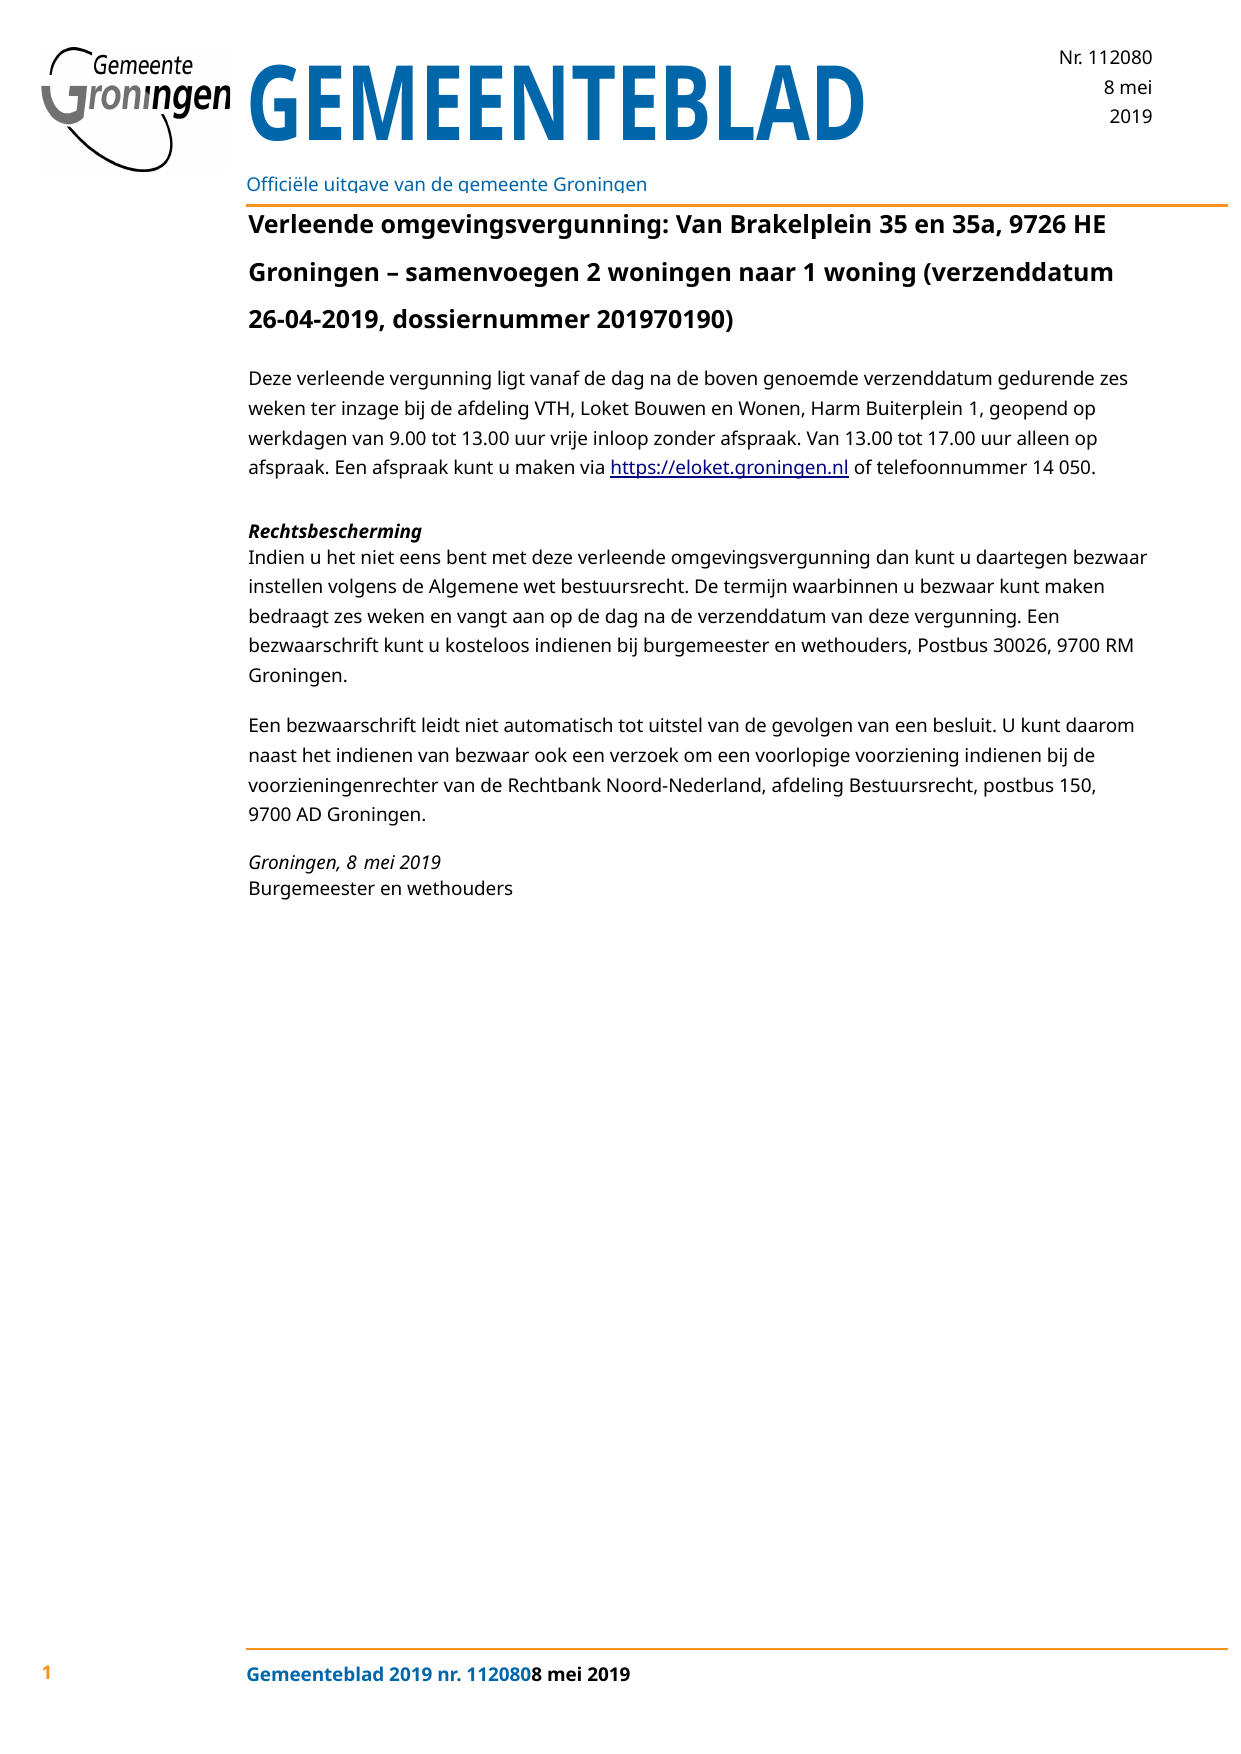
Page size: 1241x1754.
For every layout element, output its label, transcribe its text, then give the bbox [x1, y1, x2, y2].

text Rechtsbescherming [248, 518, 1152, 544]
text Deze verleende vergunning ligt vanaf de dag na de boven genoemde verzenddatum gedurende zes weken ter inzage bij de afdeling VTH, Loket Bouwen en Wonen, Harm Buiterplein 1, geopend op werkdagen van 9.00 tot 13.00 uur vrije inloop zonder afspraak. Van 13.00 tot 17.00 uur alleen op afspraak. Een afspraak kunt u maken via https://eloket.groningen.nl of telefoonnummer 14 050. [248, 366, 1152, 480]
text Indien u het niet eens bent met deze verleende omgevingsvergunning dan kunt u daartegen bezwaar instellen volgens de Algemene wet bestuursrecht. De termijn waarbinnen u bezwaar kunt maken bedraagt zes weken en vangt aan op de dag na de verzenddatum van deze vergunning. Een bezwaarschrift kunt u kosteloos indienen bij burgemeester en wethouders, Postbus 30026, 9700 RM Groningen. [248, 544, 1152, 688]
text Verleende omgevingsvergunning: Van Brakelplein 35 en 35a, 9726 HE Groningen – samenvoegen 2 woningen naar 1 woning (verzenddatum 26-04-2019, dossiernummer 201970190) [248, 207, 1152, 336]
text Groningen, 8 mei 2019 [248, 849, 1152, 875]
text Burgemeester en wethouders [248, 875, 1152, 901]
text Een bezwaarschrift leidt niet automatisch tot uitstel van de gevolgen van een besluit. U kunt daarom naast het indienen van bezwaar ook een verzoek om een voorlopige voorziening indienen bij de voorzieningenrechter van de Rechtbank Noord-Nederland, afdeling Bestuursrecht, postbus 150, 9700 AD Groningen. [248, 713, 1152, 827]
picture [41, 47, 231, 172]
